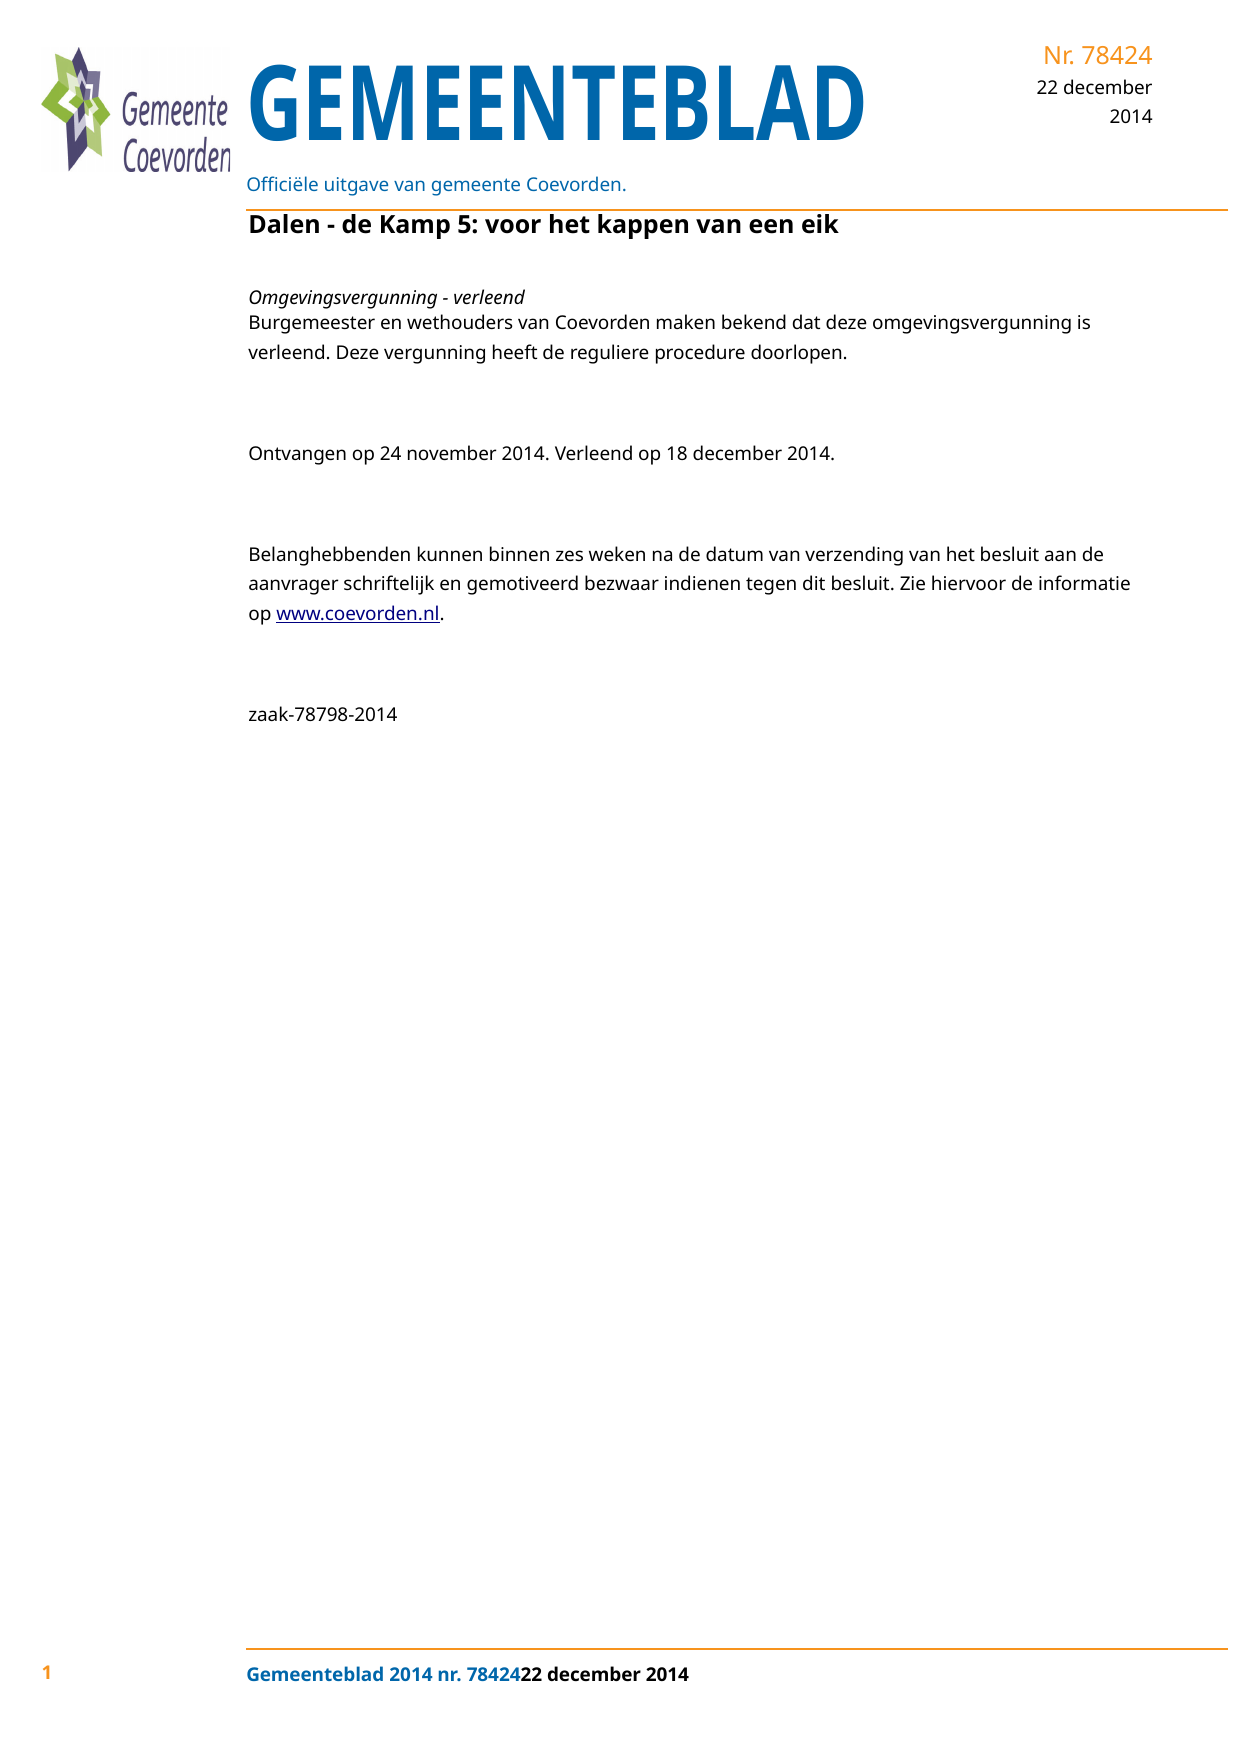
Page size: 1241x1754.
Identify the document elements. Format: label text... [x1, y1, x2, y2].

text zaak-78798-2014 [248, 701, 1152, 727]
text Burgemeester en wethouders van Coevorden maken bekend dat deze omgevingsvergunning is verleend. Deze vergunning heeft de reguliere procedure doorlopen. [248, 309, 1152, 365]
text Dalen - de Kamp 5: voor het kappen van een eik [248, 211, 1152, 241]
picture [41, 47, 231, 172]
text Ontvangen op 24 november 2014. Verleend op 18 december 2014. [248, 440, 1152, 466]
text Omgevingsvergunning - verleend [248, 284, 1152, 309]
text Belanghebbenden kunnen binnen zes weken na de datum van verzending van het besluit aan de aanvrager schriftelijk en gemotiveerd bezwaar indienen tegen dit besluit. Zie hiervoor de informatie op www.coevorden.nl. [248, 541, 1152, 626]
